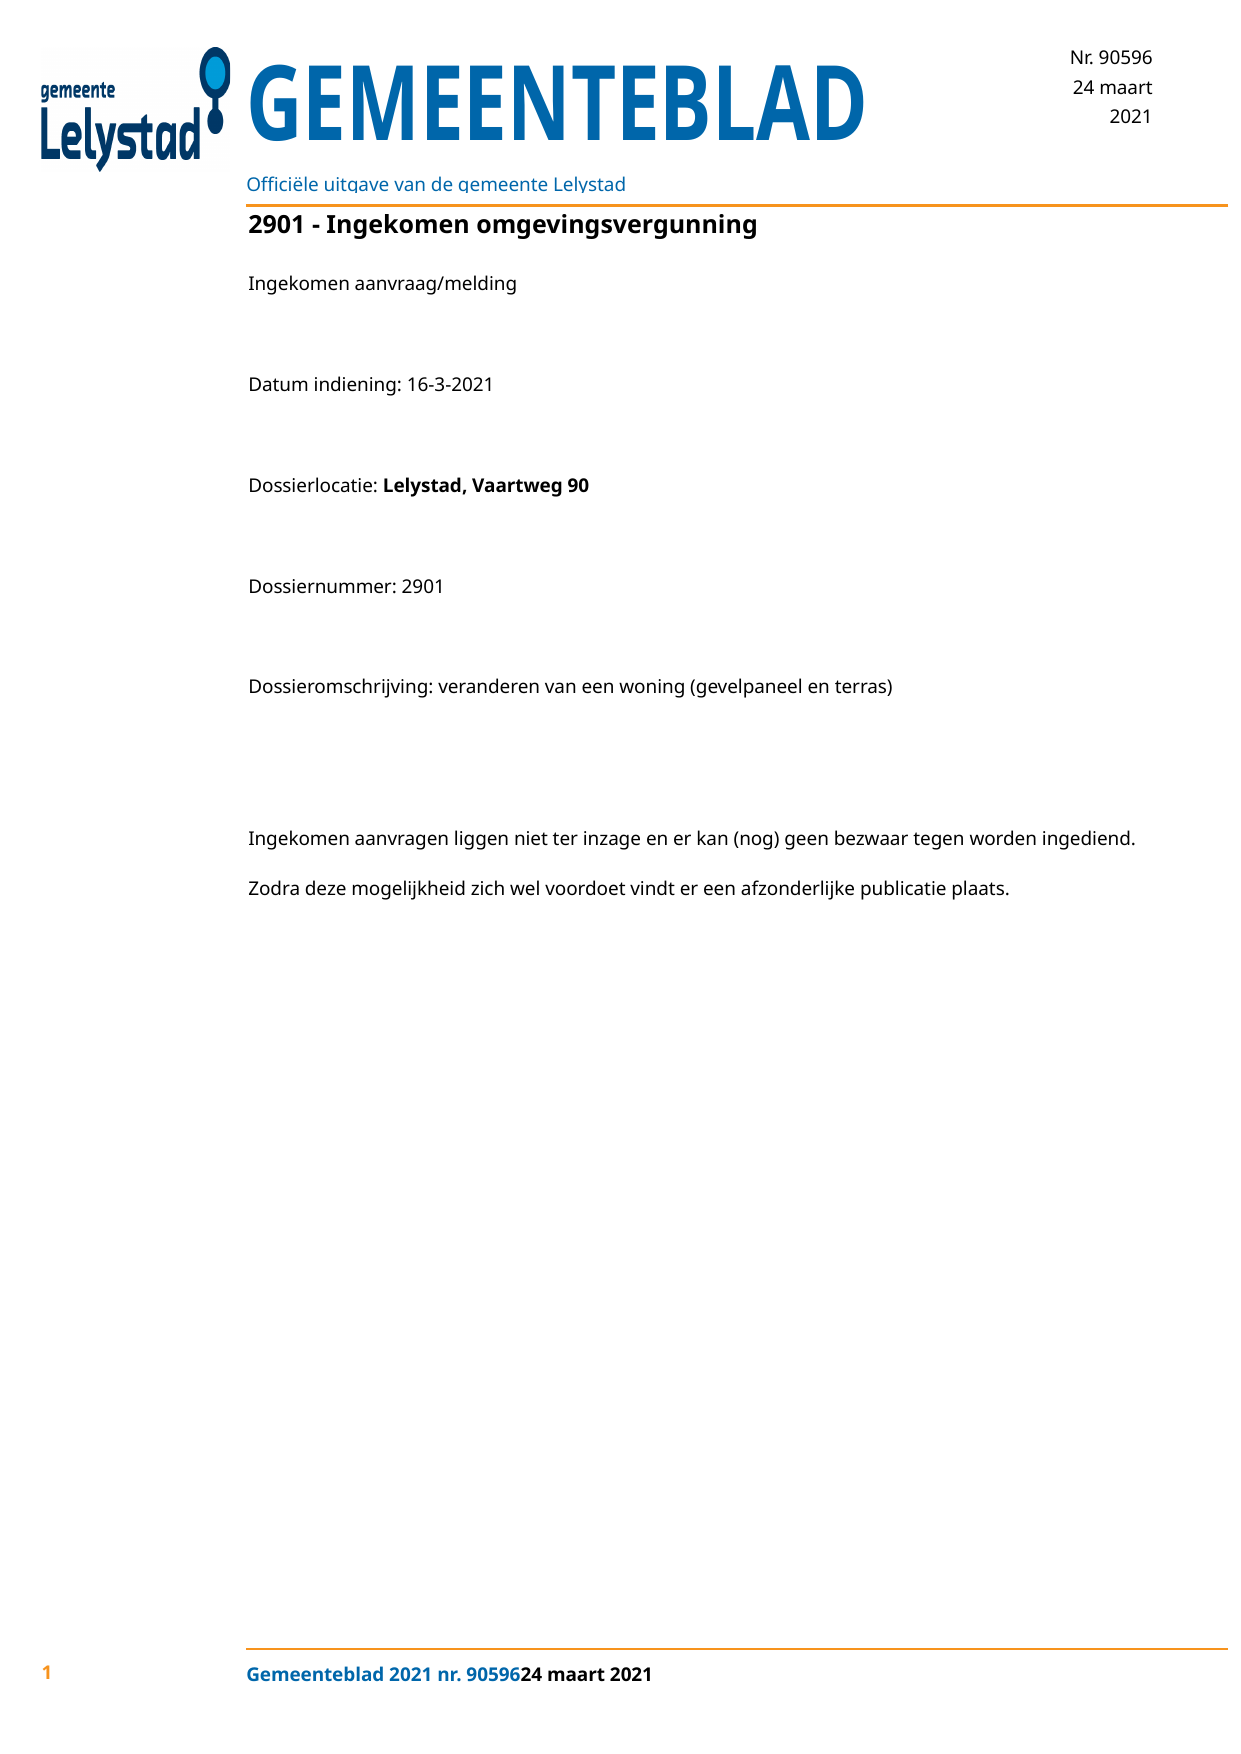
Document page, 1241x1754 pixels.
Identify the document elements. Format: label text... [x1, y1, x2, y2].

text Datum indiening: 16-3-2021 [248, 371, 1152, 397]
text 2901 - Ingekomen omgevingsvergunning [248, 207, 1152, 241]
text Zodra deze mogelijkheid zich wel voordoet vindt er een afzonderlijke publicatie plaats. [248, 875, 1152, 901]
picture [41, 47, 231, 172]
text Ingekomen aanvraag/melding [248, 270, 1152, 296]
text Ingekomen aanvragen liggen niet ter inzage en er kan (nog) geen bezwaar tegen worden ingediend. [248, 825, 1152, 851]
text Dossieromschrijving: veranderen van een woning (gevelpaneel en terras) [248, 674, 1152, 699]
text Dossiernummer: 2901 [248, 573, 1152, 598]
text Dossierlocatie: Lelystad, Vaartweg 90 [248, 472, 1152, 498]
